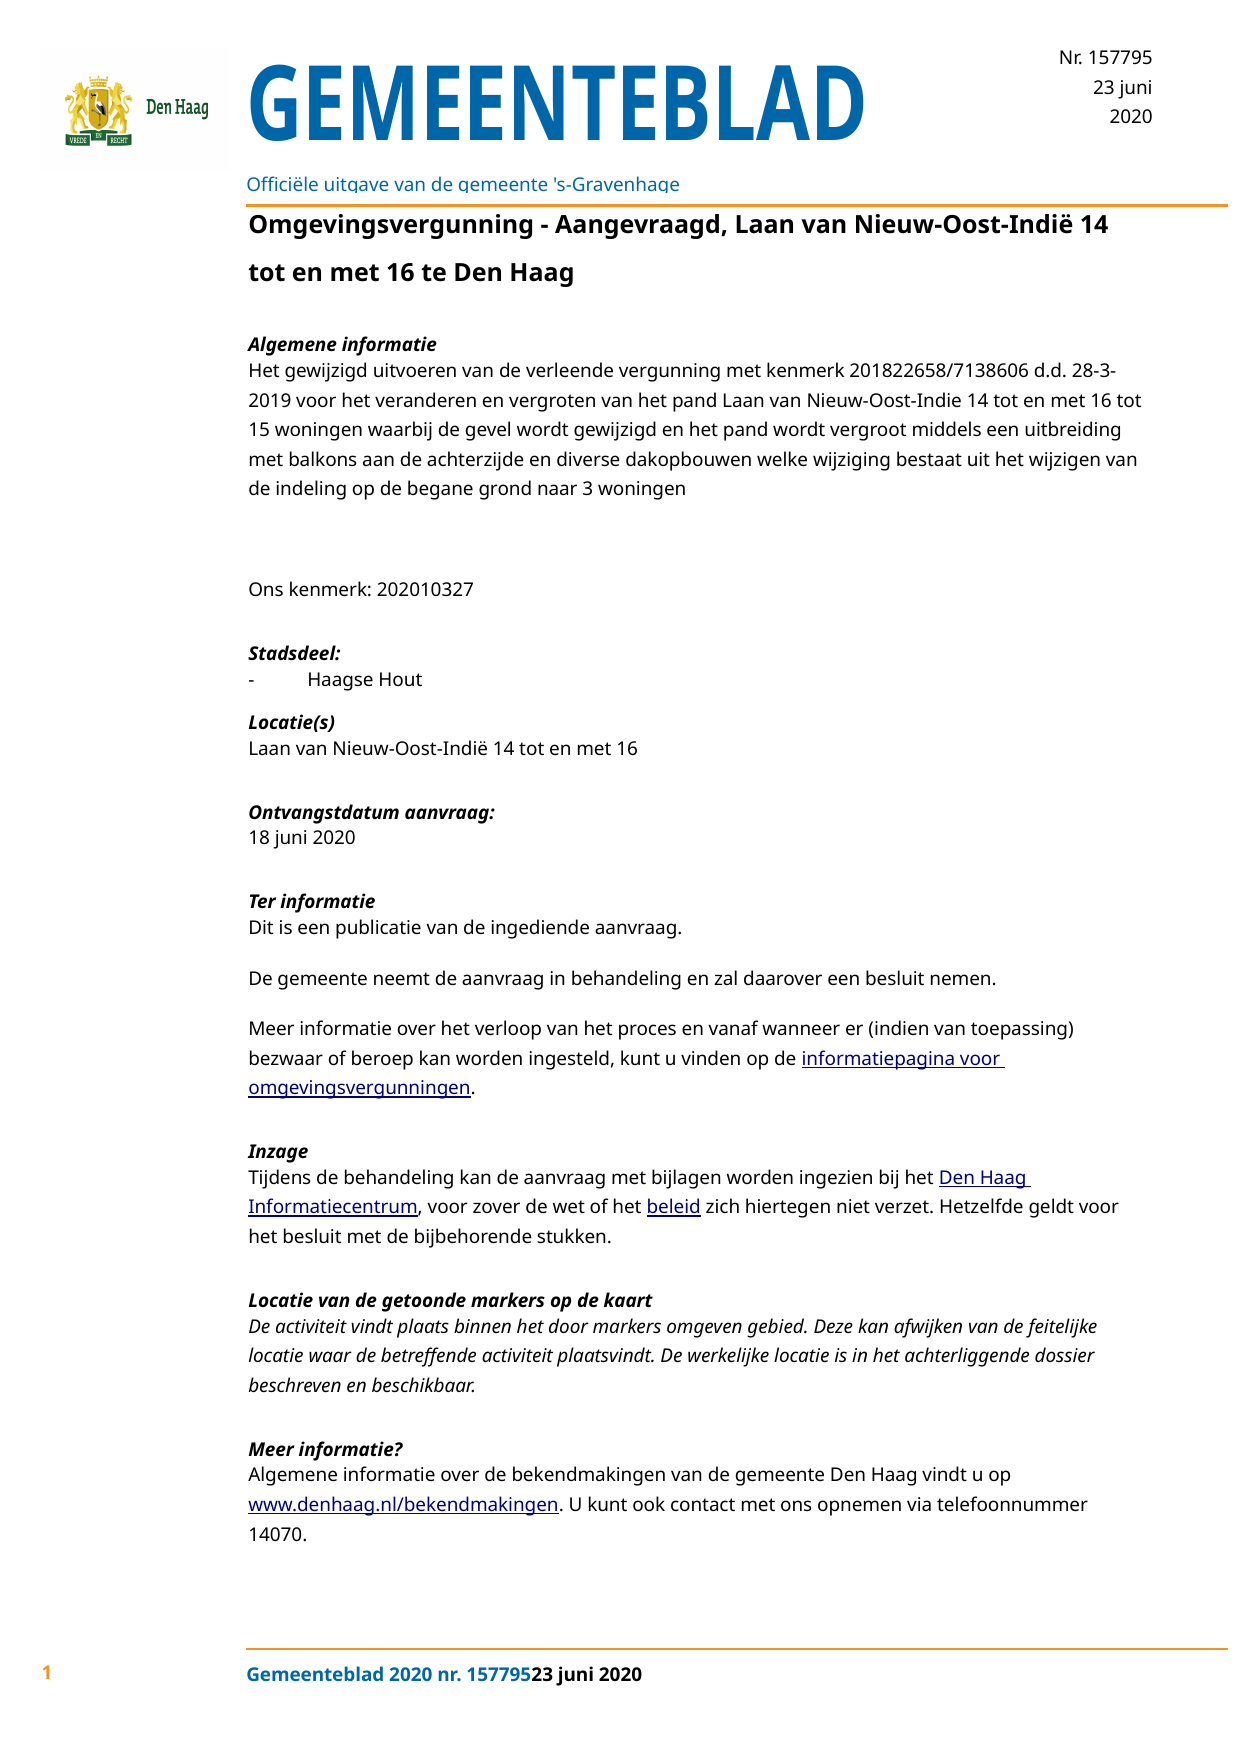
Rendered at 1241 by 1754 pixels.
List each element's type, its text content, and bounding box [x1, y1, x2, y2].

text Ontvangstdatum aanvraag: [248, 799, 1152, 824]
picture [41, 47, 231, 172]
text Meer informatie? [248, 1436, 1152, 1462]
text Ter informatie [248, 888, 1152, 914]
text Ons kenmerk: 202010327 [248, 576, 1152, 602]
text De activiteit vindt plaats binnen het door markers omgeven gebied. Deze kan afwijken van de feitelijke locatie waar de betreffende activiteit plaatsvindt. De werkelijke locatie is in het achterliggende dossier beschreven en beschikbaar. [248, 1313, 1152, 1398]
text Inzage [248, 1138, 1152, 1164]
text Locatie(s) [248, 709, 1152, 735]
text Dit is een publicatie van de ingediende aanvraag. [248, 914, 1152, 940]
text Laan van Nieuw-Oost-Indië 14 tot en met 16 [248, 735, 1152, 761]
list Haagse Hout [248, 666, 1152, 692]
text Omgevingsvergunning - Aangevraagd, Laan van Nieuw-Oost-Indië 14 tot en met 16 te Den Haag [248, 207, 1152, 288]
text Het gewijzigd uitvoeren van de verleende vergunning met kenmerk 201822658/7138606 d.d. 28-3-2019 voor het veranderen en vergroten van het pand Laan van Nieuw-Oost-Indie 14 tot en met 16 tot 15 woningen waarbij de gevel wordt gewijzigd en het pand wordt vergroot middels een uitbreiding met balkons aan de achterzijde en diverse dakopbouwen welke wijziging bestaat uit het wijzigen van de indeling op de begane grond naar 3 woningen [248, 357, 1152, 501]
text De gemeente neemt de aanvraag in behandeling en zal daarover een besluit nemen. [248, 965, 1152, 990]
text 18 juni 2020 [248, 824, 1152, 850]
text Algemene informatie [248, 331, 1152, 357]
text Algemene informatie over de bekendmakingen van de gemeente Den Haag vindt u op www.denhaag.nl/bekendmakingen. U kunt ook contact met ons opnemen via telefoonnummer 14070. [248, 1462, 1152, 1547]
text Locatie van de getoonde markers op de kaart [248, 1287, 1152, 1313]
text Stadsdeel: [248, 640, 1152, 666]
text Meer informatie over het verloop van het proces en vanaf wanneer er (indien van toepassing) bezwaar of beroep kan worden ingesteld, kunt u vinden op de informatiepagina voor omgevingsvergunningen. [248, 1015, 1152, 1100]
text Tijdens de behandeling kan de aanvraag met bijlagen worden ingezien bij het Den Haag Informatiecentrum, voor zover de wet of het beleid zich hiertegen niet verzet. Hetzelfde geldt voor het besluit met de bijbehorende stukken. [248, 1164, 1152, 1249]
